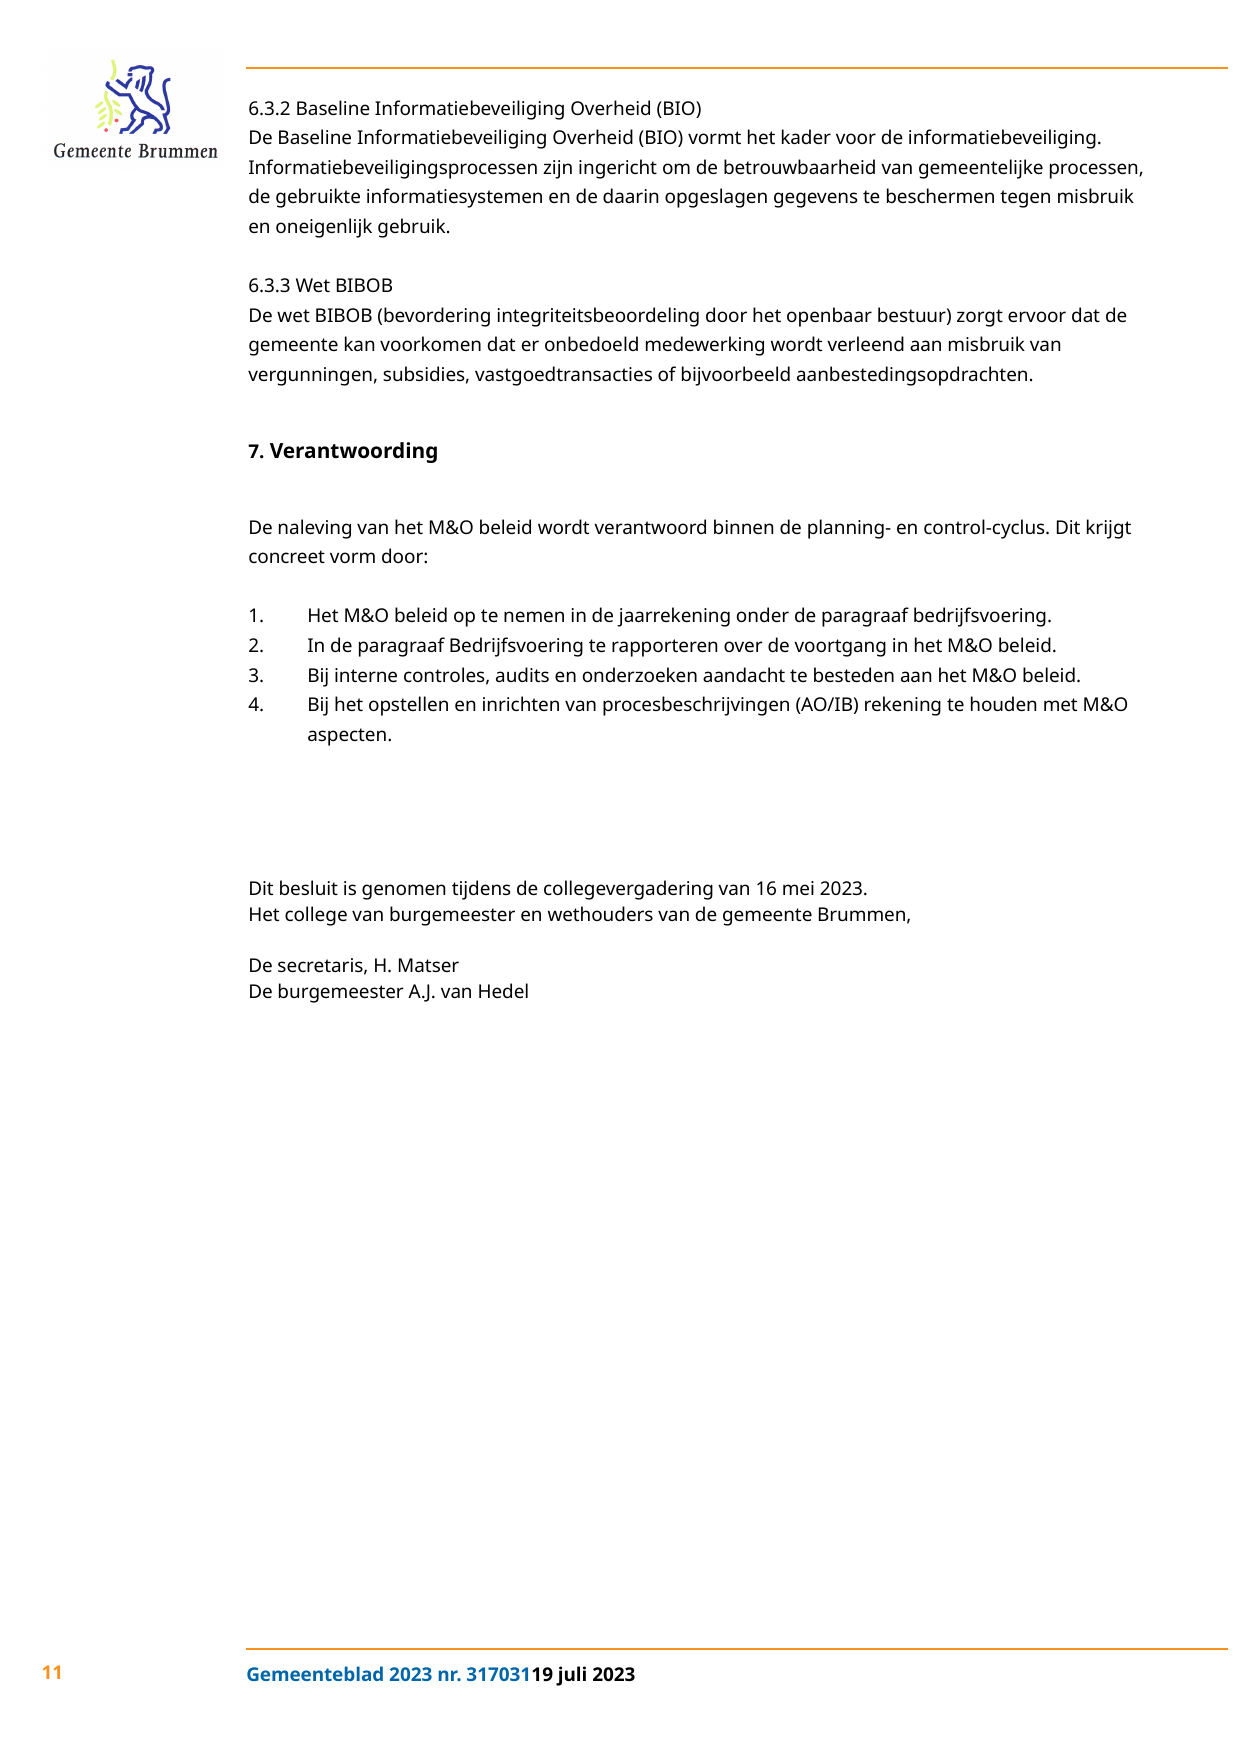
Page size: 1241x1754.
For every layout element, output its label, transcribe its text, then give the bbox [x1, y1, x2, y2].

list In de paragraaf Bedrijfsvoering te rapporteren over de voortgang in het M&O beleid. [248, 632, 1152, 658]
list Het M&O beleid op te nemen in de jaarrekening onder de paragraaf bedrijfsvoering. [248, 603, 1152, 628]
picture [41, 47, 231, 172]
text 6.3.3 Wet BIBOB [248, 272, 1152, 298]
list Bij interne controles, audits en onderzoeken aandacht te besteden aan het M&O beleid. [248, 662, 1152, 688]
text De wet BIBOB (bevordering integriteitsbeoordeling door het openbaar bestuur) zorgt ervoor dat de gemeente kan voorkomen dat er onbedoeld medewerking wordt verleend aan misbruik van vergunningen, subsidies, vastgoedtransacties of bijvoorbeeld aanbestedingsopdrachten. [248, 302, 1152, 387]
text De burgemeester A.J. van Hedel [248, 978, 1152, 1004]
text Het college van burgemeester en wethouders van de gemeente Brummen, [248, 901, 1152, 927]
text De Baseline Informatiebeveiliging Overheid (BIO) vormt het kader voor de informatiebeveiliging. Informatiebeveiligingsprocessen zijn ingericht om de betrouwbaarheid van gemeentelijke processen, de gebruikte informatiesystemen en de daarin opgeslagen gegevens te beschermen tegen misbruik en oneigenlijk gebruik. [248, 124, 1152, 239]
text De secretaris, H. Matser [248, 952, 1152, 978]
list Bij het opstellen en inrichten van procesbeschrijvingen (AO/IB) rekening te houden met M&O aspecten. [248, 691, 1152, 747]
text Dit besluit is genomen tijdens de collegevergadering van 16 mei 2023. [248, 875, 1152, 901]
text 7. Verantwoording [248, 436, 1152, 465]
text De naleving van het M&O beleid wordt verantwoord binnen de planning- en control-cyclus. Dit krijgt concreet vorm door: [248, 514, 1152, 569]
text 6.3.2 Baseline Informatiebeveiliging Overheid (BIO) [248, 95, 1152, 121]
